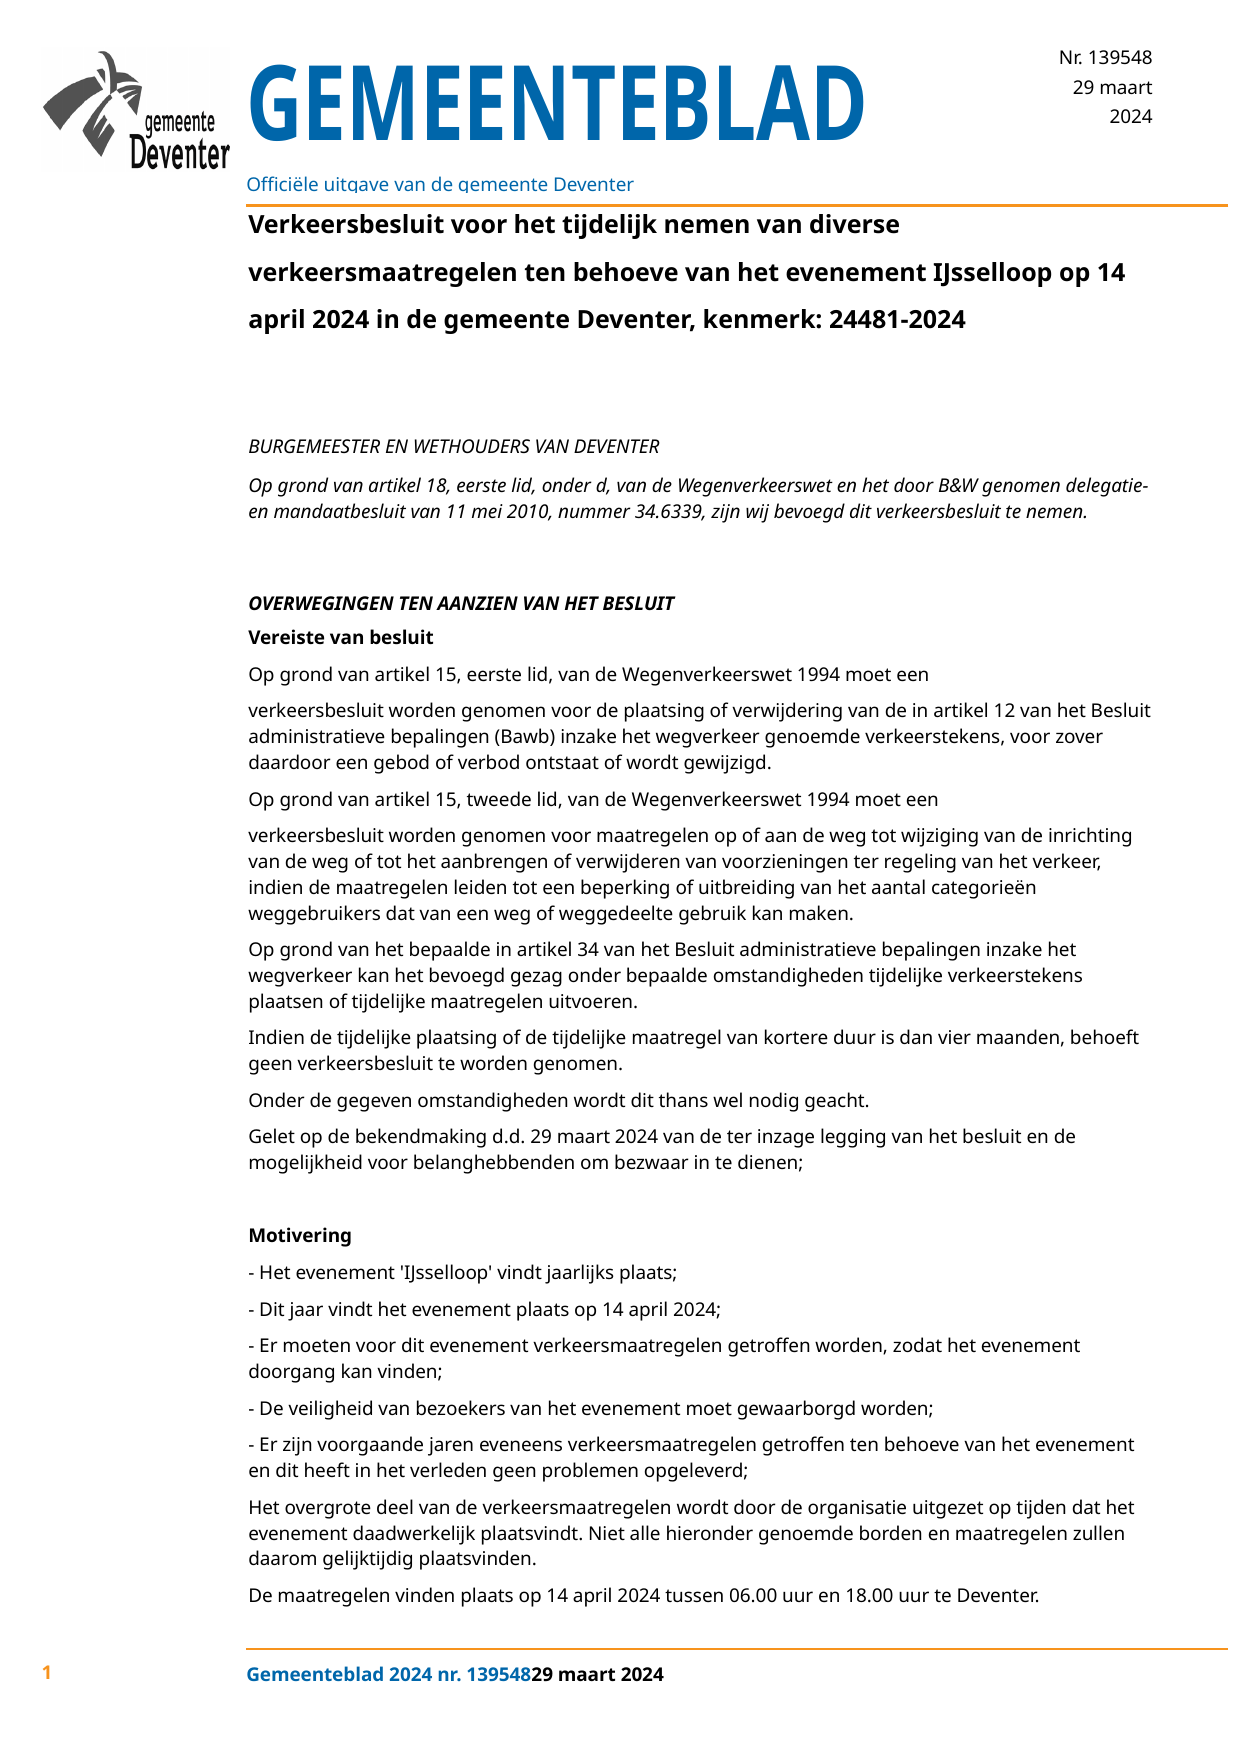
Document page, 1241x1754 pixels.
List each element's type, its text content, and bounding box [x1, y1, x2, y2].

text Op grond van het bepaalde in artikel 34 van het Besluit administratieve bepalingen inzake het wegverkeer kan het bevoegd gezag onder bepaalde omstandigheden tijdelijke verkeerstekens plaatsen of tijdelijke maatregelen uitvoeren. [248, 936, 1152, 1013]
text Het overgrote deel van de verkeersmaatregelen wordt door de organisatie uitgezet op tijden dat het evenement daadwerkelijk plaatsvindt. Niet alle hieronder genoemde borden en maatregelen zullen daarom gelijktijdig plaatsvinden. [248, 1494, 1152, 1571]
text Verkeersbesluit voor het tijdelijk nemen van diverse verkeersmaatregelen ten behoeve van het evenement IJsselloop op 14 april 2024 in de gemeente Deventer, kenmerk: 24481-2024 [248, 207, 1152, 336]
text De maatregelen vinden plaats op 14 april 2024 tussen 06.00 uur en 18.00 uur te Deventer. [248, 1582, 1152, 1608]
text Vereiste van besluit [248, 624, 1152, 650]
text OVERWEGINGEN TEN AANZIEN VAN HET BESLUIT [248, 590, 1152, 616]
text Op grond van artikel 15, eerste lid, van de Wegenverkeerswet 1994 moet een [248, 661, 1152, 687]
text - Dit jaar vindt het evenement plaats op 14 april 2024; [248, 1296, 1152, 1322]
text - Het evenement 'IJsselloop' vindt jaarlijks plaats; [248, 1259, 1152, 1285]
text Op grond van artikel 18, eerste lid, onder d, van de Wegenverkeerswet en het door B&W genomen delegatie- en mandaatbesluit van 11 mei 2010, nummer 34.6339, zijn wij bevoegd dit verkeersbesluit te nemen. [248, 472, 1152, 524]
text verkeersbesluit worden genomen voor maatregelen op of aan de weg tot wijziging van de inrichting van de weg of tot het aanbrengen of verwijderen van voorzieningen ter regeling van het verkeer, indien de maatregelen leiden tot een beperking of uitbreiding van het aantal categorieën weggebruikers dat van een weg of weggedeelte gebruik kan maken. [248, 822, 1152, 925]
text Op grond van artikel 15, tweede lid, van de Wegenverkeerswet 1994 moet een [248, 786, 1152, 812]
text - Er zijn voorgaande jaren eveneens verkeersmaatregelen getroffen ten behoeve van het evenement en dit heeft in het verleden geen problemen opgeleverd; [248, 1432, 1152, 1483]
text Indien de tijdelijke plaatsing of de tijdelijke maatregel van kortere duur is dan vier maanden, behoeft geen verkeersbesluit te worden genomen. [248, 1024, 1152, 1076]
text BURGEMEESTER EN WETHOUDERS VAN DEVENTER [248, 433, 1152, 459]
text verkeersbesluit worden genomen voor de plaatsing of verwijdering van de in artikel 12 van het Besluit administratieve bepalingen (Bawb) inzake het wegverkeer genoemde verkeerstekens, voor zover daardoor een gebod of verbod ontstaat of wordt gewijzigd. [248, 698, 1152, 775]
text Gelet op de bekendmaking d.d. 29 maart 2024 van de ter inzage legging van het besluit en de mogelijkheid voor belanghebbenden om bezwaar in te dienen; [248, 1123, 1152, 1175]
picture [41, 47, 231, 172]
text Motivering [248, 1223, 1152, 1248]
text - Er moeten voor dit evenement verkeersmaatregelen getroffen worden, zodat het evenement doorgang kan vinden; [248, 1333, 1152, 1384]
text - De veiligheid van bezoekers van het evenement moet gewaarborgd worden; [248, 1395, 1152, 1421]
text Onder de gegeven omstandigheden wordt dit thans wel nodig geacht. [248, 1087, 1152, 1113]
